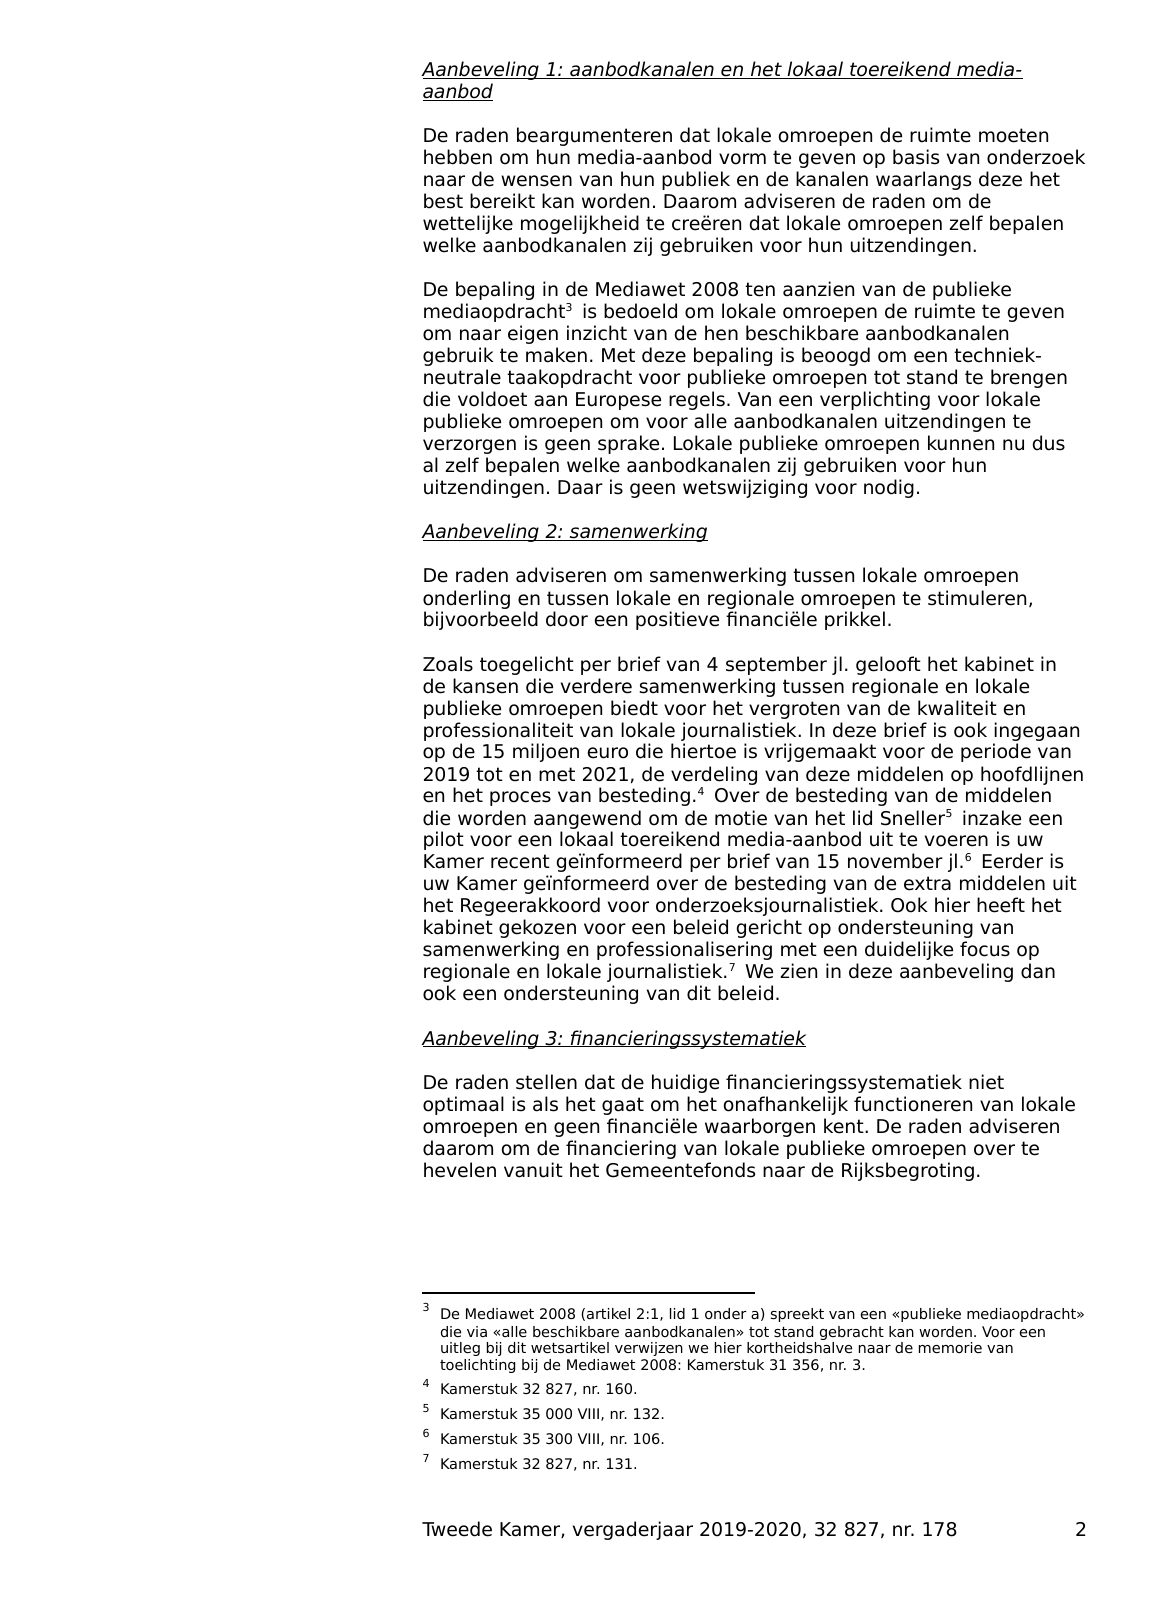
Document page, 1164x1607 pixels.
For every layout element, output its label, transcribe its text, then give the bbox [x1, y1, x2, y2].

text Zoals toegelicht per brief van 4 september jl. gelooft het kabinet in de kansen die verdere samenwerking tussen regionale en lokale publieke omroepen biedt voor het vergroten van de kwaliteit en professionaliteit van lokale journalistiek. In deze brief is ook ingegaan op de 15 miljoen euro die hiertoe is vrijgemaakt voor de periode van 2019 tot en met 2021, de verdeling van deze middelen op hoofdlijnen en het proces van besteding. Over de besteding van de middelen die worden aangewend om de motie van het lid Sneller inzake een pilot voor een lokaal toereikend media-aanbod uit te voeren is uw Kamer recent geïnformeerd per brief van 15 november jl. Eerder is uw Kamer geïnformeerd over de besteding van de extra middelen uit het Regeerakkoord voor onderzoeksjournalistiek. Ook hier heeft het kabinet gekozen voor een beleid gericht op ondersteuning van samenwerking en professionalisering met een duidelijke focus op regionale en lokale journalistiek. We zien in deze aanbeveling dan ook een ondersteuning van dit beleid. [422, 653, 1087, 1005]
subtitle Aanbeveling 1: aanbodkanalen en het lokaal toereikend media-aanbod [422, 59, 1087, 103]
text De raden adviseren om samenwerking tussen lokale omroepen onderling en tussen lokale en regionale omroepen te stimuleren, bijvoorbeeld door een positieve financiële prikkel. [422, 565, 1087, 631]
text Kamerstuk 32 827, nr. 160. [422, 1377, 1087, 1399]
text De Mediawet 2008 (artikel 2:1, lid 1 onder a) spreekt van een «publieke mediaopdracht» die via «alle beschikbare aanbodkanalen» tot stand gebracht kan worden. Voor een uitleg bij dit wetsartikel verwijzen we hier kortheidshalve naar de memorie van toelichting bij de Mediawet 2008: Kamerstuk 31 356, nr. 3. [422, 1302, 1087, 1374]
text Kamerstuk 35 300 VIII, nr. 106. [422, 1427, 1087, 1449]
subtitle Aanbeveling 2: samenwerking [422, 521, 1087, 543]
text De raden beargumenteren dat lokale omroepen de ruimte moeten hebben om hun media-aanbod vorm te geven op basis van onderzoek naar de wensen van hun publiek en de kanalen waarlangs deze het best bereikt kan worden. Daarom adviseren de raden om de wettelijke mogelijkheid te creëren dat lokale omroepen zelf bepalen welke aanbodkanalen zij gebruiken voor hun uitzendingen. [422, 125, 1087, 257]
subtitle Aanbeveling 3: financieringssystematiek [422, 1027, 1087, 1049]
text Kamerstuk 35 000 VIII, nr. 132. [422, 1402, 1087, 1424]
text De bepaling in de Mediawet 2008 ten aanzien van de publieke mediaopdracht is bedoeld om lokale omroepen de ruimte te geven om naar eigen inzicht van de hen beschikbare aanbodkanalen gebruik te maken. Met deze bepaling is beoogd om een techniek-neutrale taakopdracht voor publieke omroepen tot stand te brengen die voldoet aan Europese regels. Van een verplichting voor lokale publieke omroepen om voor alle aanbodkanalen uitzendingen te verzorgen is geen sprake. Lokale publieke omroepen kunnen nu dus al zelf bepalen welke aanbodkanalen zij gebruiken voor hun uitzendingen. Daar is geen wetswijziging voor nodig. [422, 279, 1087, 499]
text Kamerstuk 32 827, nr. 131. [422, 1452, 1087, 1474]
text De raden stellen dat de huidige financieringssystematiek niet optimaal is als het gaat om het onafhankelijk functioneren van lokale omroepen en geen financiële waarborgen kent. De raden adviseren daarom om de financiering van lokale publieke omroepen over te hevelen vanuit het Gemeentefonds naar de Rijksbegroting. [422, 1072, 1087, 1181]
